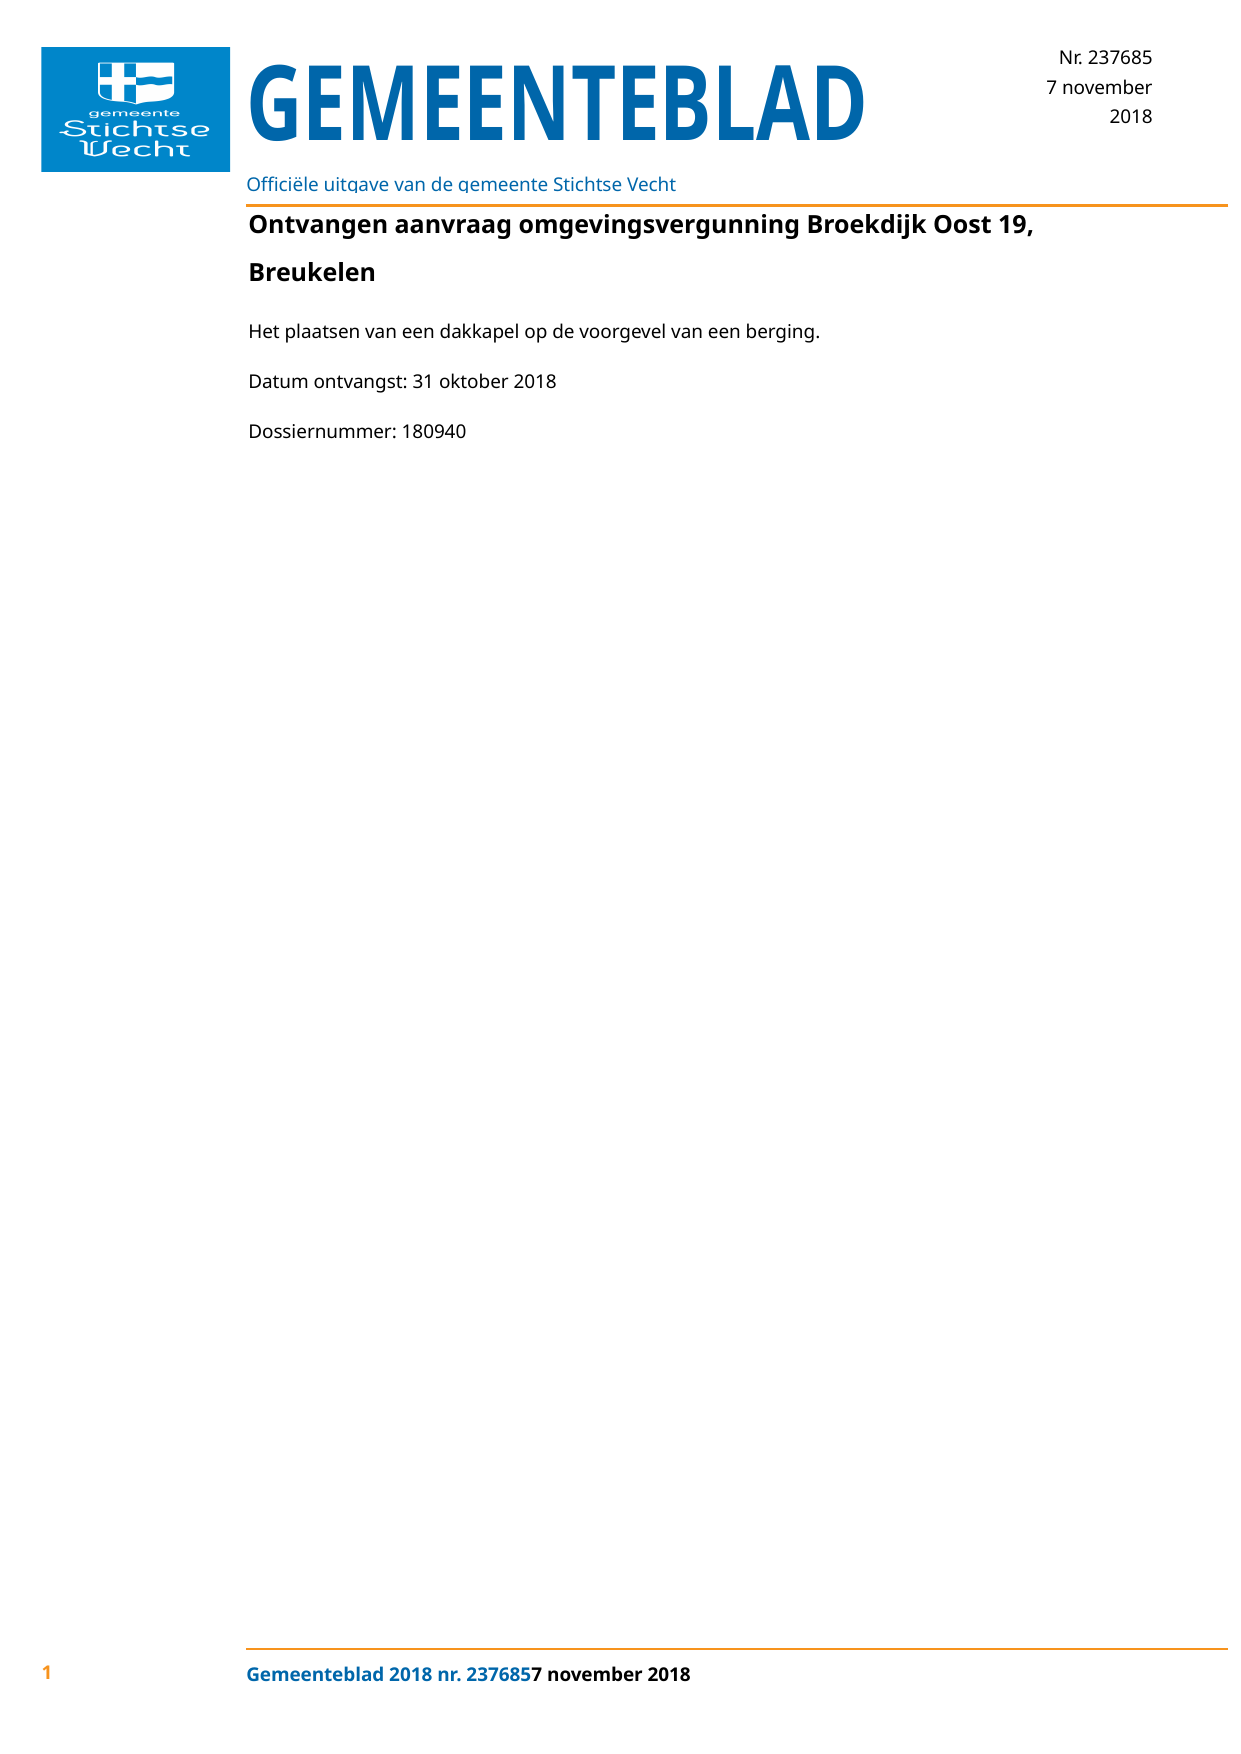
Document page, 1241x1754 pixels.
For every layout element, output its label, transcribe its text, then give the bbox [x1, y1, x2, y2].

text Datum ontvangst: 31 oktober 2018 [248, 368, 1152, 394]
text Het plaatsen van een dakkapel op de voorgevel van een berging. [248, 318, 1152, 344]
text Ontvangen aanvraag omgevingsvergunning Broekdijk Oost 19, Breukelen [248, 207, 1152, 288]
text Dossiernummer: 180940 [248, 419, 1152, 444]
picture [137, 63, 174, 103]
picture [99, 63, 135, 101]
